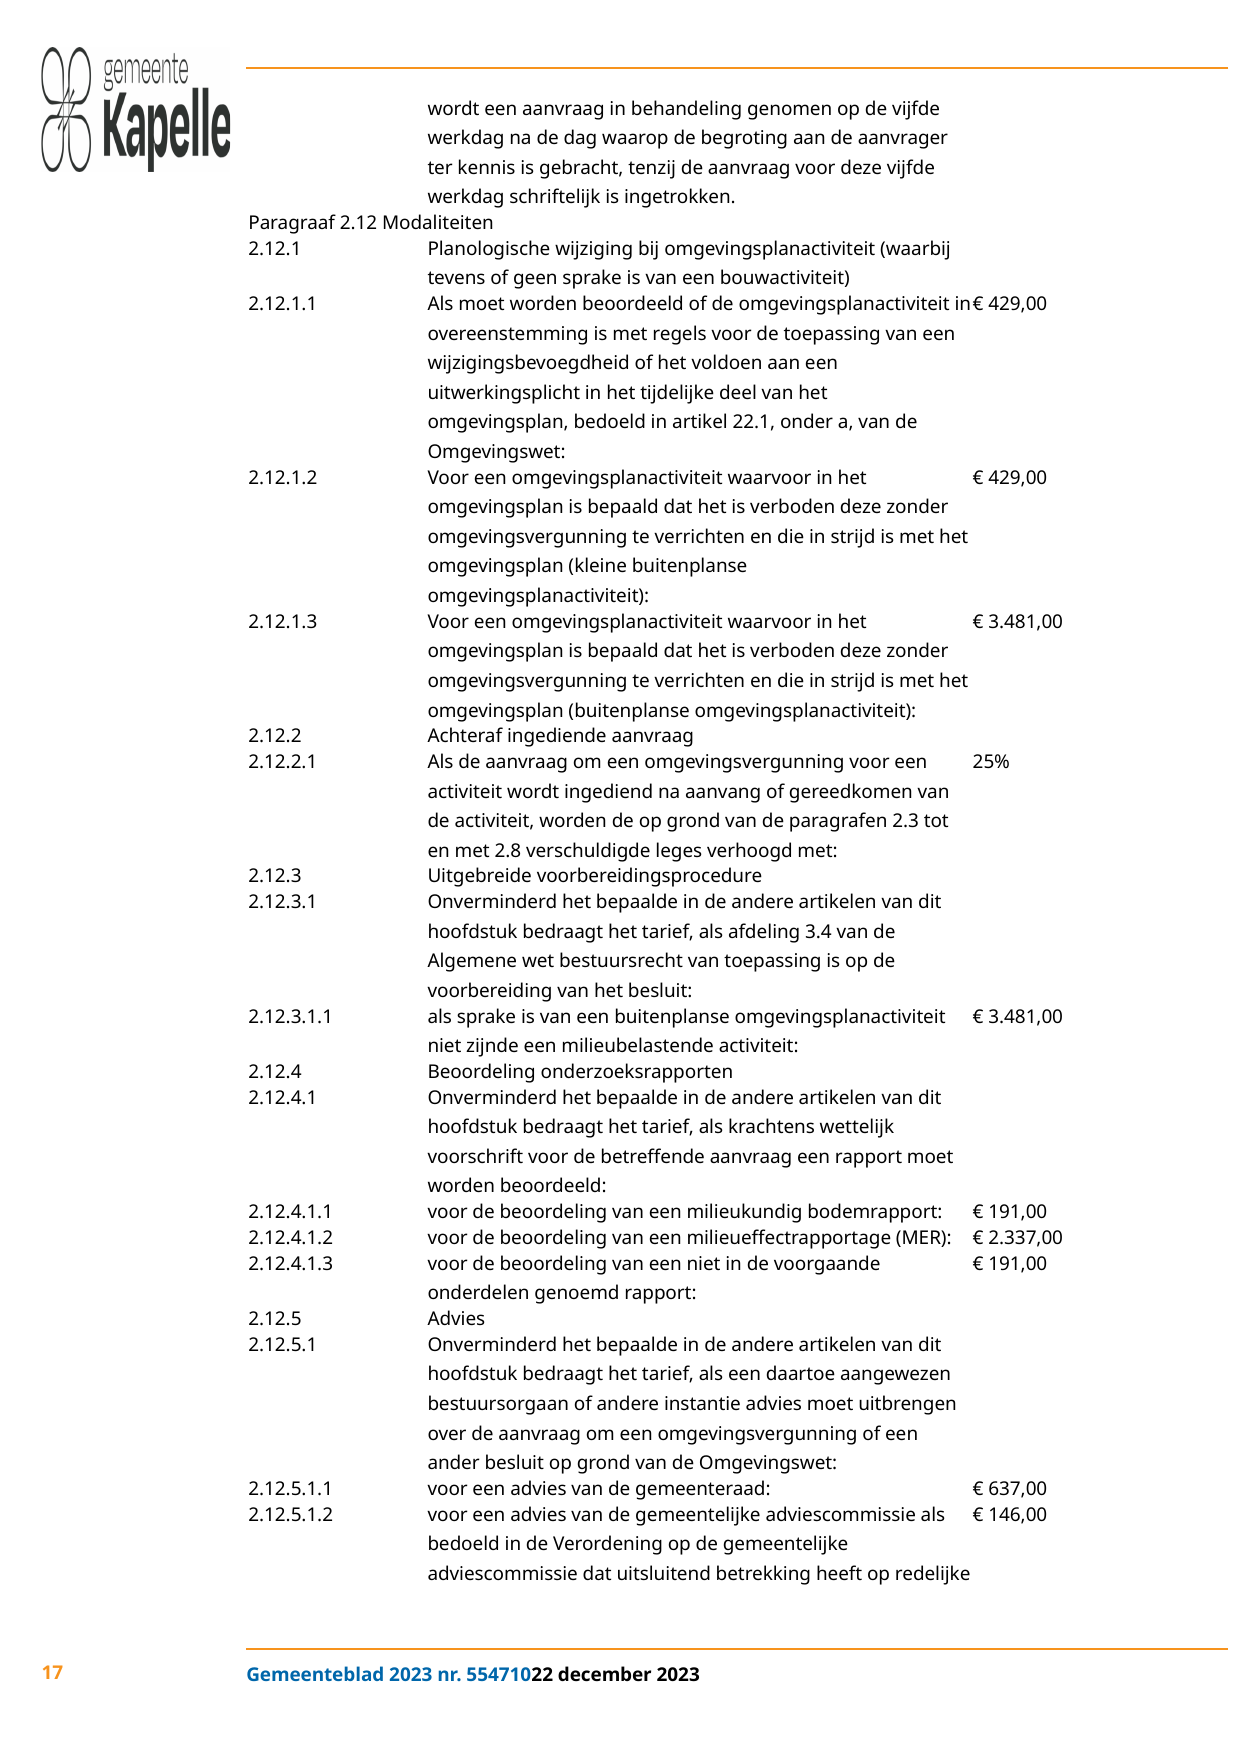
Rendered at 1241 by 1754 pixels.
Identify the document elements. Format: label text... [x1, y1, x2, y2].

table_cell Paragraaf 2.12 Modaliteiten [248, 209, 1152, 235]
table_cell voor de beoordeling van een niet in de voorgaande onderdelen genoemd rapport: [427, 1250, 972, 1305]
table_cell [973, 235, 1152, 290]
table_cell als sprake is van een buitenplanse omgevingsplanactiviteit niet zijnde een milieubelastende activiteit: [427, 1003, 972, 1058]
table_cell Onverminderd het bepaalde in de andere artikelen van dit hoofdstuk bedraagt het tarief, als afdeling 3.4 van de Algemene wet bestuursrecht van toepassing is op de voorbereiding van het besluit: [427, 889, 972, 1003]
table_cell 2.12.1.3 [248, 608, 427, 722]
table_cell Beoordeling onderzoeksrapporten [427, 1058, 972, 1084]
table_cell voor de beoordeling van een milieukundig bodemrapport: [427, 1199, 972, 1224]
table_cell Als de aanvraag om een omgevingsvergunning voor een activiteit wordt ingediend na aanvang of gereedkomen van de activiteit, worden de op grond van de paragrafen 2.3 tot en met 2.8 verschuldigde leges verhoogd met: [427, 748, 972, 863]
table_cell 2.12.5.1.1 [248, 1475, 427, 1501]
table_cell 2.12.1.2 [248, 464, 427, 608]
table_cell [973, 723, 1152, 748]
table_cell € 429,00 [973, 464, 1152, 608]
table_cell 2.12.4.1.3 [248, 1250, 427, 1305]
table_cell € 3.481,00 [973, 1003, 1152, 1058]
table_cell Onverminderd het bepaalde in de andere artikelen van dit hoofdstuk bedraagt het tarief, als krachtens wettelijk voorschrift voor de betreffende aanvraag een rapport moet worden beoordeeld: [427, 1084, 972, 1198]
table_cell voor een advies van de gemeenteraad: [427, 1475, 972, 1501]
table_cell voor een advies van de gemeentelijke adviescommissie als bedoeld in de Verordening op de gemeentelijke adviescommissie dat uitsluitend betrekking heeft op redelijke [427, 1501, 972, 1586]
table_cell € 429,00 [973, 290, 1152, 464]
table_cell [973, 889, 1152, 1003]
table_cell € 2.337,00 [973, 1224, 1152, 1250]
table_cell 2.12.4 [248, 1058, 427, 1084]
table_cell 2.12.4.1 [248, 1084, 427, 1198]
table_cell 2.12.2.1 [248, 748, 427, 863]
picture [41, 47, 231, 172]
table_cell [973, 1331, 1152, 1475]
table_cell [973, 863, 1152, 888]
table_cell Voor een omgevingsplanactiviteit waarvoor in het omgevingsplan is bepaald dat het is verboden deze zonder omgevingsvergunning te verrichten en die in strijd is met het omgevingsplan (buitenplanse omgevingsplanactiviteit): [427, 608, 972, 722]
table_cell Als moet worden beoordeeld of de omgevingsplanactiviteit in overeenstemming is met regels voor de toepassing van een wijzigingsbevoegdheid of het voldoen aan een uitwerkingsplicht in het tijdelijke deel van het omgevingsplan, bedoeld in artikel 22.1, onder a, van de Omgevingswet: [427, 290, 972, 464]
table_cell 2.12.5.1.2 [248, 1501, 427, 1586]
table_cell € 191,00 [973, 1250, 1152, 1305]
table_cell voor de beoordeling van een milieueffectrapportage (MER): [427, 1224, 972, 1250]
table_cell Planologische wijziging bij omgevingsplanactiviteit (waarbij tevens of geen sprake is van een bouwactiviteit) [427, 235, 972, 290]
table_cell [248, 95, 427, 209]
table_cell [973, 1084, 1152, 1198]
table_cell 2.12.4.1.2 [248, 1224, 427, 1250]
table_cell 2.12.4.1.1 [248, 1199, 427, 1224]
table_cell 25% [973, 748, 1152, 863]
table_cell 2.12.1 [248, 235, 427, 290]
table_cell Advies [427, 1305, 972, 1331]
table_cell € 3.481,00 [973, 608, 1152, 722]
table_cell [973, 95, 1152, 209]
table_cell 2.12.3.1.1 [248, 1003, 427, 1058]
table_cell Uitgebreide voorbereidingsprocedure [427, 863, 972, 888]
table_cell 2.12.5.1 [248, 1331, 427, 1475]
table_cell € 637,00 [973, 1475, 1152, 1501]
table_cell € 191,00 [973, 1199, 1152, 1224]
table_cell [973, 1305, 1152, 1331]
table_cell wordt een aanvraag in behandeling genomen op de vijfde werkdag na de dag waarop de begroting aan de aanvrager ter kennis is gebracht, tenzij de aanvraag voor deze vijfde werkdag schriftelijk is ingetrokken. [427, 95, 972, 209]
table_cell Achteraf ingediende aanvraag [427, 723, 972, 748]
table_cell 2.12.2 [248, 723, 427, 748]
table_cell € 146,00 [973, 1501, 1152, 1586]
table_cell 2.12.3 [248, 863, 427, 888]
table_cell 2.12.1.1 [248, 290, 427, 464]
table_cell 2.12.3.1 [248, 889, 427, 1003]
table_cell [973, 1058, 1152, 1084]
table_cell Voor een omgevingsplanactiviteit waarvoor in het omgevingsplan is bepaald dat het is verboden deze zonder omgevingsvergunning te verrichten en die in strijd is met het omgevingsplan (kleine buitenplanse omgevingsplanactiviteit): [427, 464, 972, 608]
table_cell Onverminderd het bepaalde in de andere artikelen van dit hoofdstuk bedraagt het tarief, als een daartoe aangewezen bestuursorgaan of andere instantie advies moet uitbrengen over de aanvraag om een omgevingsvergunning of een ander besluit op grond van de Omgevingswet: [427, 1331, 972, 1475]
table_cell 2.12.5 [248, 1305, 427, 1331]
